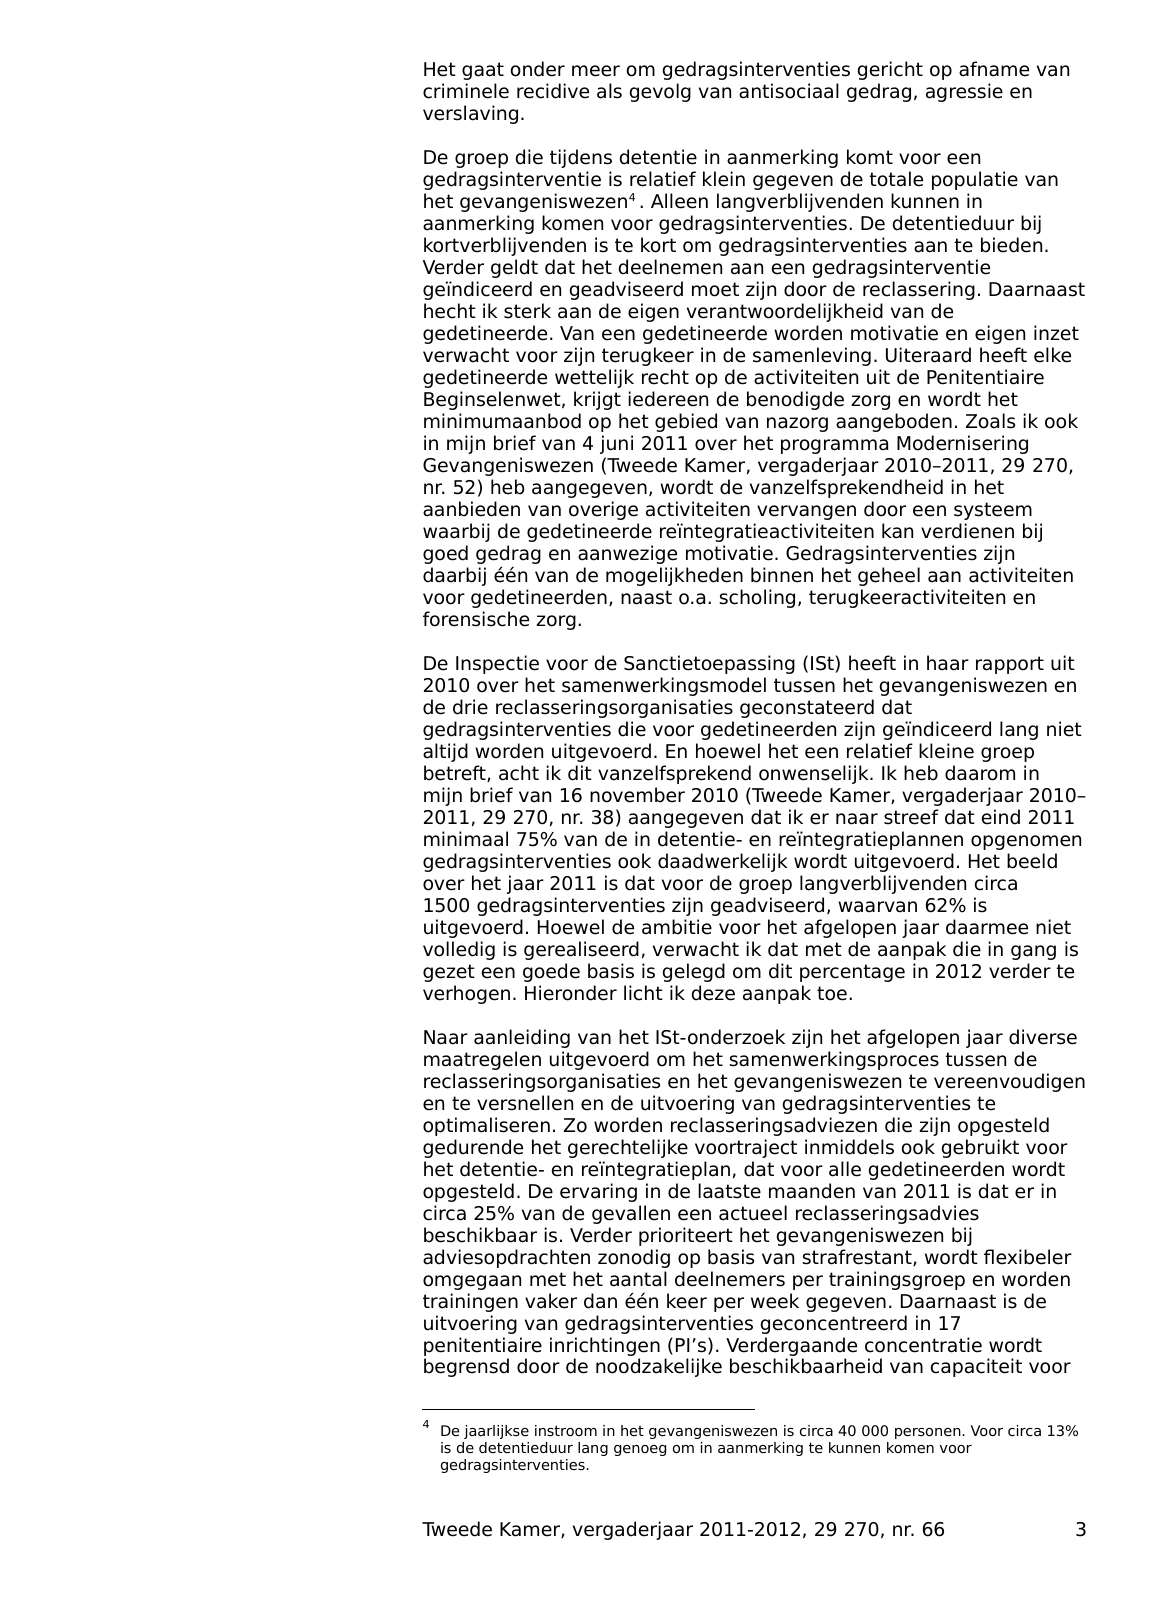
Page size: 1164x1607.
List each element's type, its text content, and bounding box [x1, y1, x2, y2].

text Het gaat onder meer om gedragsinterventies gericht op afname van criminele recidive als gevolg van antisociaal gedrag, agressie en verslaving. [422, 59, 1087, 125]
text Naar aanleiding van het ISt-onderzoek zijn het afgelopen jaar diverse maatregelen uitgevoerd om het samenwerkingsproces tussen de reclasseringsorganisaties en het gevangeniswezen te vereenvoudigen en te versnellen en de uitvoering van gedragsinterventies te optimaliseren. Zo worden reclasseringsadviezen die zijn opgesteld gedurende het gerechtelijke voortraject inmiddels ook gebruikt voor het detentie- en reïntegratieplan, dat voor alle gedetineerden wordt opgesteld. De ervaring in de laatste maanden van 2011 is dat er in circa 25% van de gevallen een actueel reclasseringsadvies beschikbaar is. Verder prioriteert het gevangeniswezen bij adviesopdrachten zonodig op basis van strafrestant, wordt flexibeler omgegaan met het aantal deelnemers per trainingsgroep en worden trainingen vaker dan één keer per week gegeven. Daarnaast is de uitvoering van gedragsinterventies geconcentreerd in 17 penitentiaire inrichtingen (PI’s). Verdergaande concentratie wordt begrensd door de noodzakelijke beschikbaarheid van capaciteit voor [422, 1027, 1087, 1378]
text De Inspectie voor de Sanctietoepassing (ISt) heeft in haar rapport uit 2010 over het samenwerkingsmodel tussen het gevangeniswezen en de drie reclasseringsorganisaties geconstateerd dat gedragsinterventies die voor gedetineerden zijn geïndiceerd lang niet altijd worden uitgevoerd. En hoewel het een relatief kleine groep betreft, acht ik dit vanzelfsprekend onwenselijk. Ik heb daarom in mijn brief van 16 november 2010 (Tweede Kamer, vergaderjaar 2010–2011, 29 270, nr. 38) aangegeven dat ik er naar streef dat eind 2011 minimaal 75% van de in detentie- en reïntegratieplannen opgenomen gedragsinterventies ook daadwerkelijk wordt uitgevoerd. Het beeld over het jaar 2011 is dat voor de groep langverblijvenden circa 1500 gedragsinterventies zijn geadviseerd, waarvan 62% is uitgevoerd. Hoewel de ambitie voor het afgelopen jaar daarmee niet volledig is gerealiseerd, verwacht ik dat met de aanpak die in gang is gezet een goede basis is gelegd om dit percentage in 2012 verder te verhogen. Hieronder licht ik deze aanpak toe. [422, 653, 1087, 1004]
text De jaarlijkse instroom in het gevangeniswezen is circa 40 000 personen. Voor circa 13% is de detentieduur lang genoeg om in aanmerking te kunnen komen voor gedragsinterventies. [422, 1418, 1087, 1474]
text De groep die tijdens detentie in aanmerking komt voor een gedragsinterventie is relatief klein gegeven de totale populatie van het gevangeniswezen. Alleen langverblijvenden kunnen in aanmerking komen voor gedragsinterventies. De detentieduur bij kortverblijvenden is te kort om gedragsinterventies aan te bieden. Verder geldt dat het deelnemen aan een gedragsinterventie geïndiceerd en geadviseerd moet zijn door de reclassering. Daarnaast hecht ik sterk aan de eigen verantwoordelijkheid van de gedetineerde. Van een gedetineerde worden motivatie en eigen inzet verwacht voor zijn terugkeer in de samenleving. Uiteraard heeft elke gedetineerde wettelijk recht op de activiteiten uit de Penitentiaire Beginselenwet, krijgt iedereen de benodigde zorg en wordt het minimumaanbod op het gebied van nazorg aangeboden. Zoals ik ook in mijn brief van 4 juni 2011 over het programma Modernisering Gevangeniswezen (Tweede Kamer, vergaderjaar 2010–2011, 29 270, nr. 52) heb aangegeven, wordt de vanzelfsprekendheid in het aanbieden van overige activiteiten vervangen door een systeem waarbij de gedetineerde reïntegratieactiviteiten kan verdienen bij goed gedrag en aanwezige motivatie. Gedragsinterventies zijn daarbij één van de mogelijkheden binnen het geheel aan activiteiten voor gedetineerden, naast o.a. scholing, terugkeeractiviteiten en forensische zorg. [422, 147, 1087, 631]
